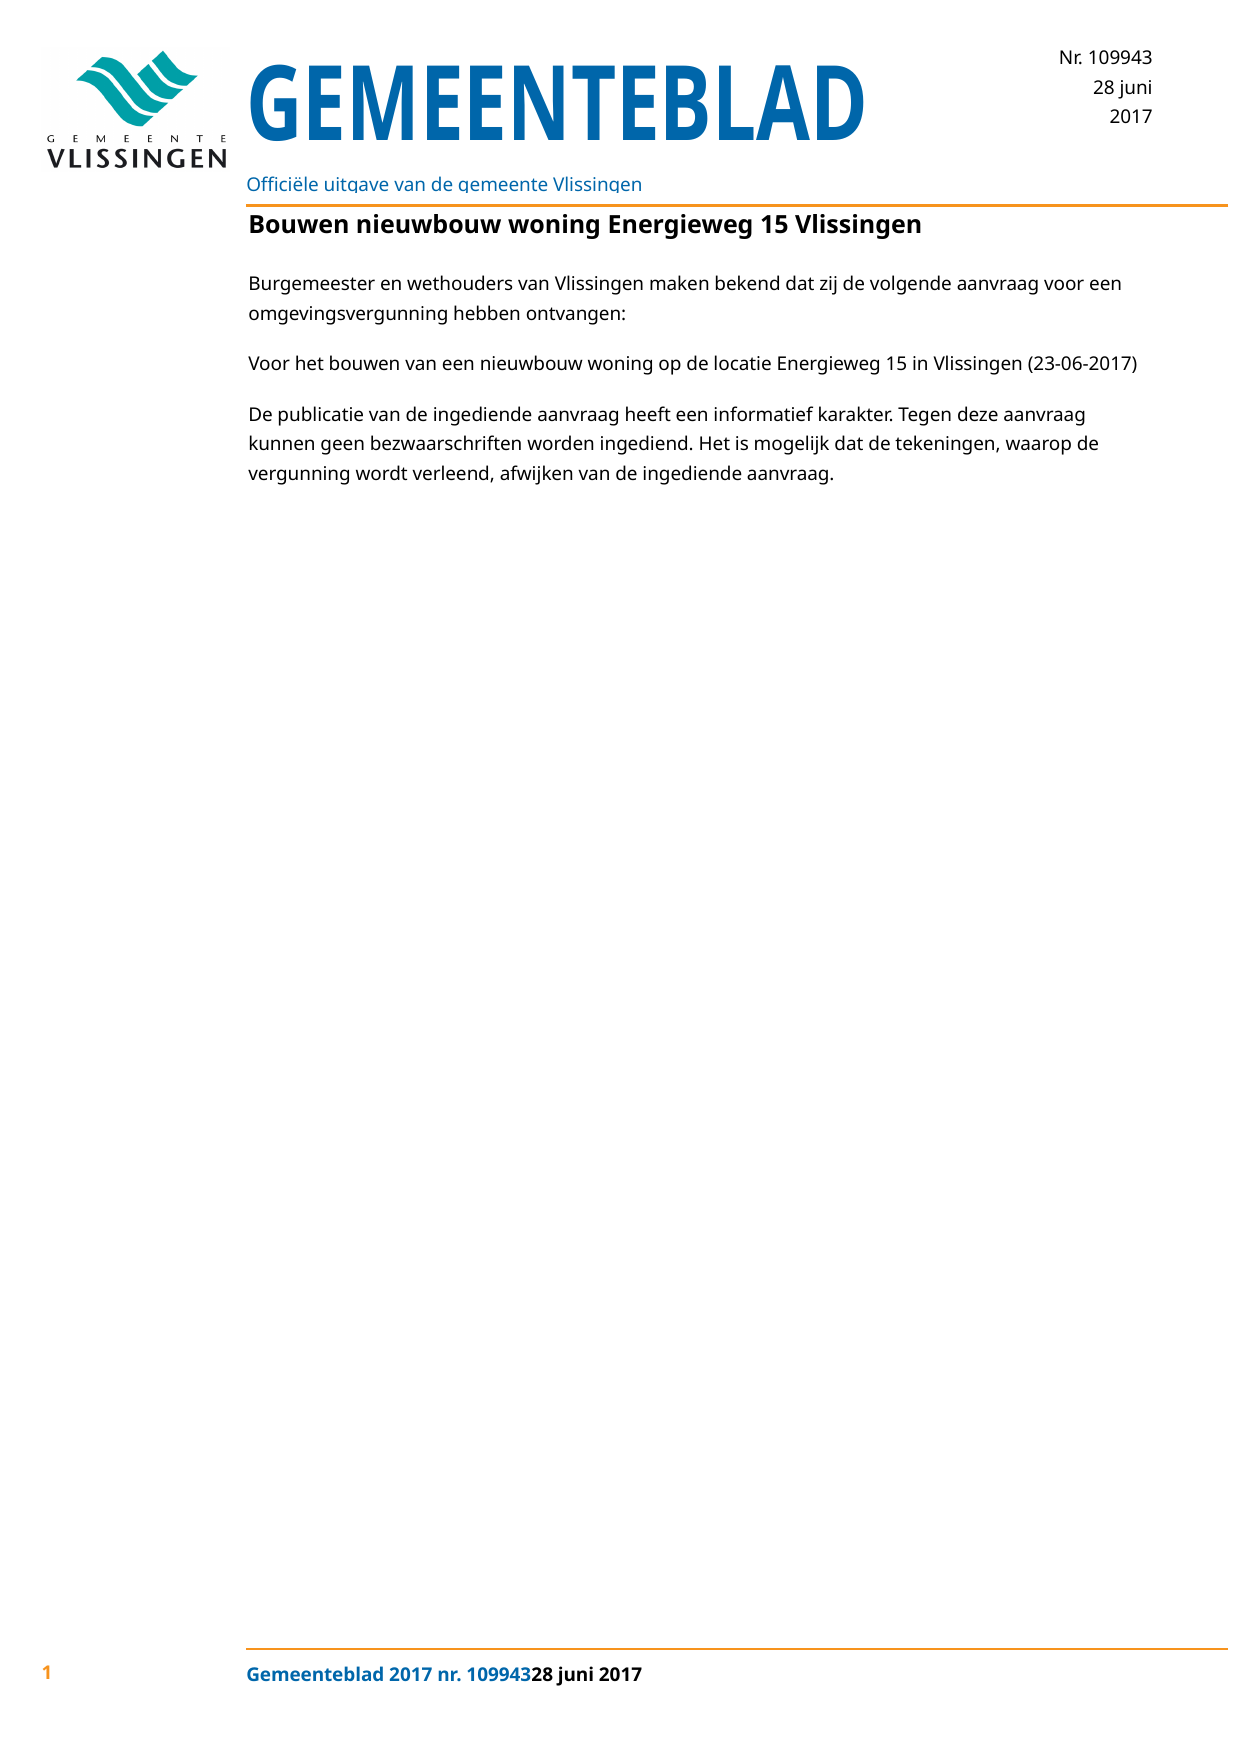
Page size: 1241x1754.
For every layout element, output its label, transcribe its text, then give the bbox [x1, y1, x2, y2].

text De publicatie van de ingediende aanvraag heeft een informatief karakter. Tegen deze aanvraag kunnen geen bezwaarschriften worden ingediend. Het is mogelijk dat de tekeningen, waarop de vergunning wordt verleend, afwijken van de ingediende aanvraag. [248, 401, 1152, 486]
text Bouwen nieuwbouw woning Energieweg 15 Vlissingen [248, 207, 1152, 241]
text Burgemeester en wethouders van Vlissingen maken bekend dat zij de volgende aanvraag voor een omgevingsvergunning hebben ontvangen: [248, 270, 1152, 326]
text Voor het bouwen van een nieuwbouw woning op de locatie Energieweg 15 in Vlissingen (23-06-2017) [248, 350, 1152, 376]
picture [41, 47, 231, 172]
